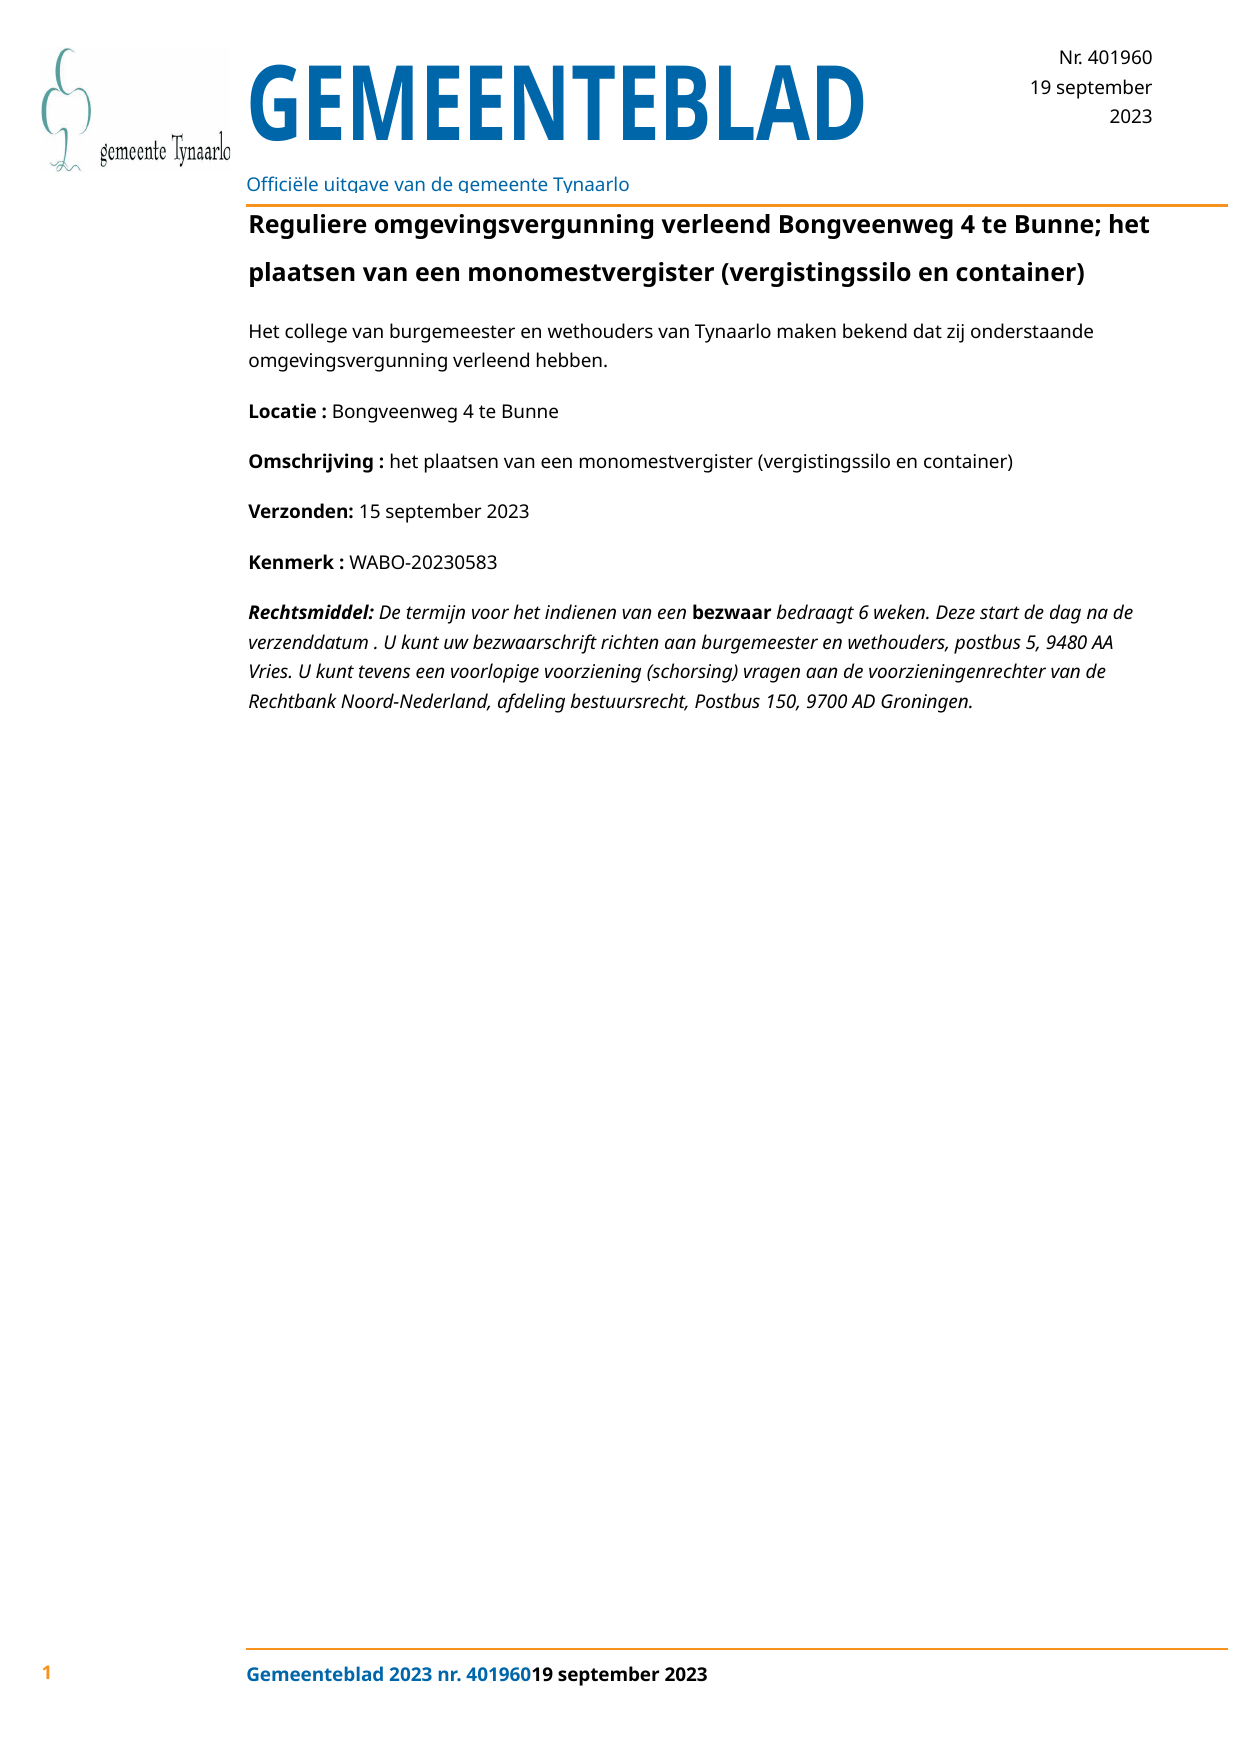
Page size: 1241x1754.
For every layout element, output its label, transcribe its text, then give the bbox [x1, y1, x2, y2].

text Reguliere omgevingsvergunning verleend Bongveenweg 4 te Bunne; het plaatsen van een monomestvergister (vergistingssilo en container) [248, 207, 1152, 288]
text Verzonden: 15 september 2023 [248, 499, 1152, 524]
text Het college van burgemeester en wethouders van Tynaarlo maken bekend dat zij onderstaande omgevingsvergunning verleend hebben. [248, 318, 1152, 373]
text Omschrijving : het plaatsen van een monomestvergister (vergistingssilo en container) [248, 448, 1152, 474]
text Rechtsmiddel: De termijn voor het indienen van een bezwaar bedraagt 6 weken. Deze start de dag na de verzenddatum . U kunt uw bezwaarschrift richten aan burgemeester en wethouders, postbus 5, 9480 AA Vries. U kunt tevens een voorlopige voorziening (schorsing) vragen aan de voorzieningenrechter van de Rechtbank Noord-Nederland, afdeling bestuursrecht, Postbus 150, 9700 AD Groningen. [248, 599, 1152, 714]
text Kenmerk : WABO-20230583 [248, 549, 1152, 575]
picture [41, 47, 231, 172]
text Locatie : Bongveenweg 4 te Bunne [248, 398, 1152, 424]
